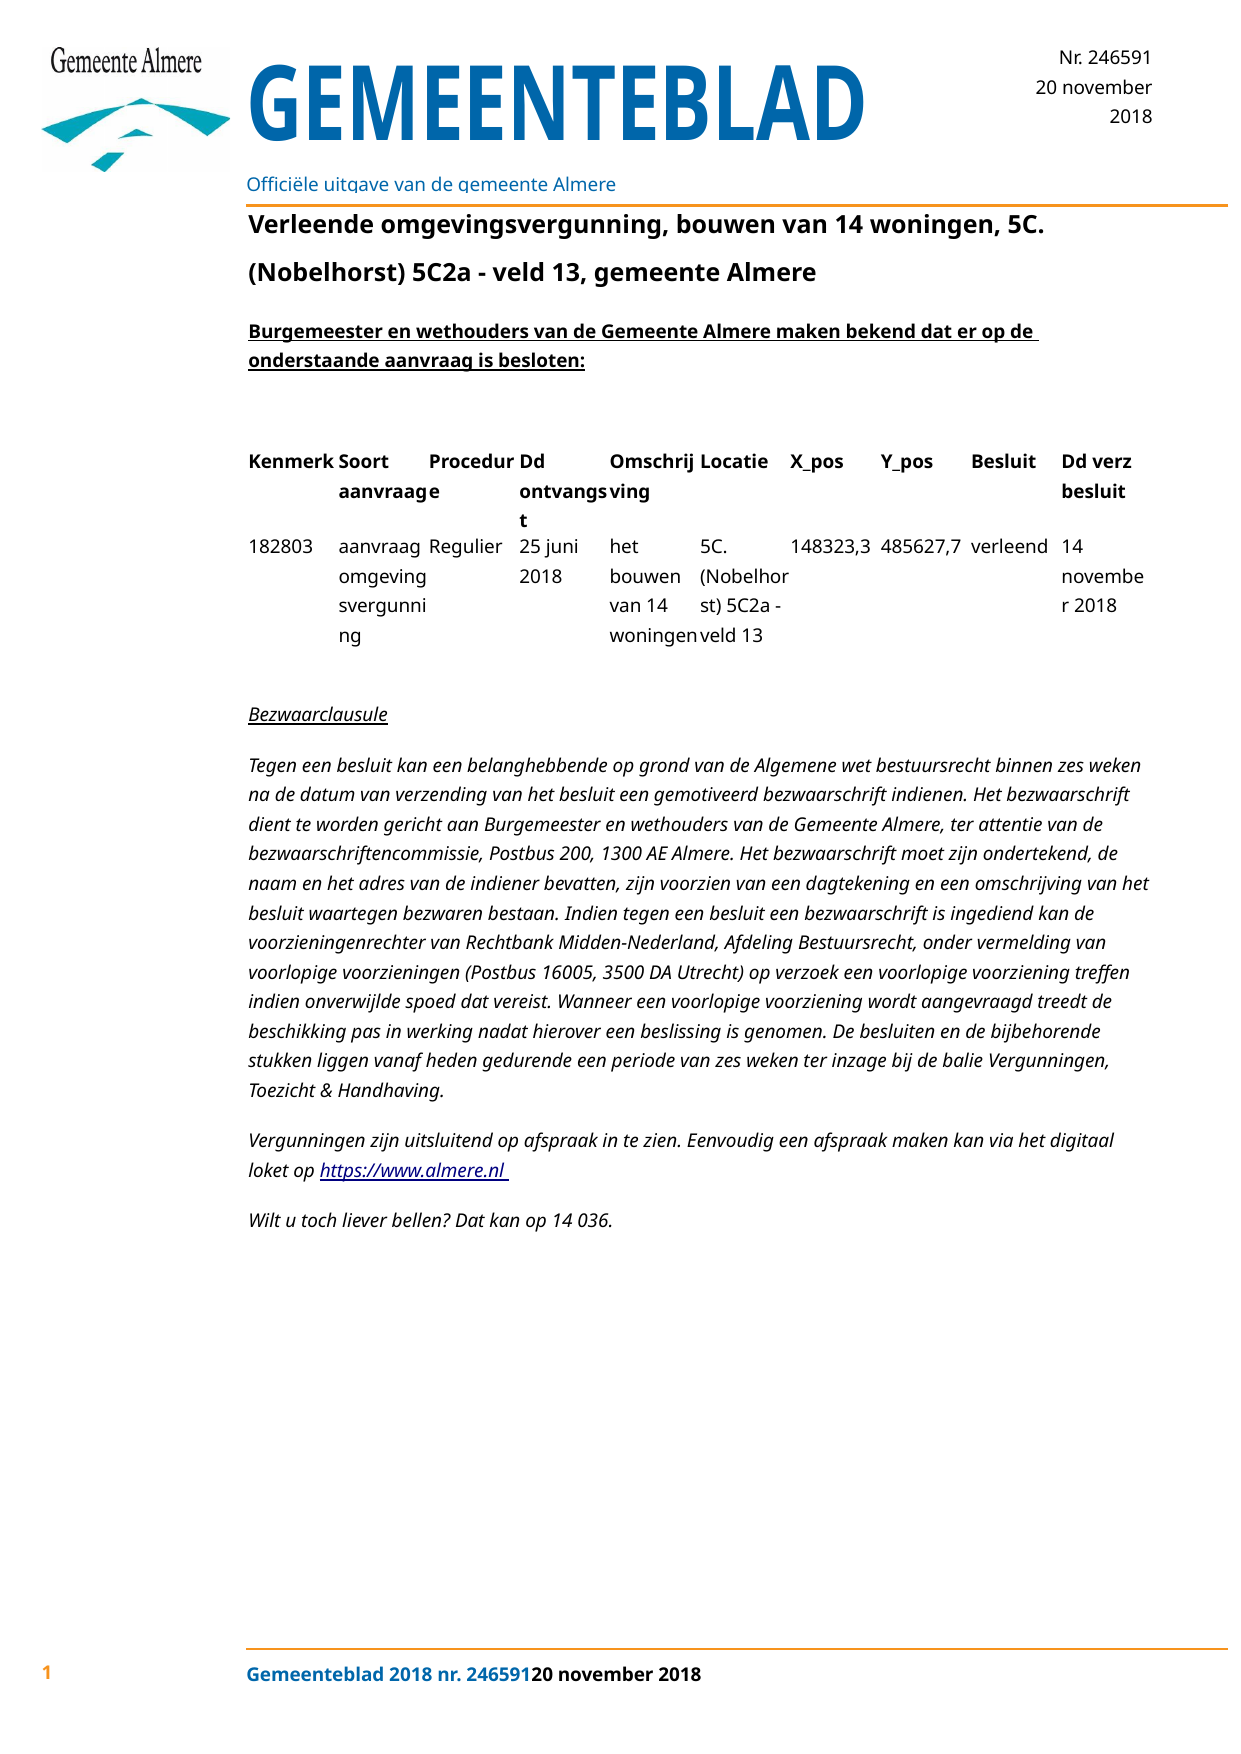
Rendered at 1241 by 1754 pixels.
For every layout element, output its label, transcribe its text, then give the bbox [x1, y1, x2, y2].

table_cell 148323,3 [790, 533, 881, 648]
table_cell 182803 [248, 533, 338, 648]
table_header Besluit [971, 449, 1061, 533]
table_cell 5C. (Nobelhorst) 5C2a - veld 13 [700, 533, 790, 648]
table_header Kenmerk [248, 449, 338, 533]
table_cell 14 november 2018 [1061, 533, 1152, 648]
table_header Dd ontvangst [519, 449, 609, 533]
text Wilt u toch liever bellen? Dat kan op 14 036. [248, 1208, 1152, 1233]
table_header Locatie [700, 449, 790, 533]
table_header Procedure [429, 449, 519, 533]
table_cell Regulier [429, 533, 519, 648]
table_cell het bouwen van 14 woningen [609, 533, 700, 648]
table_cell verleend [971, 533, 1061, 648]
picture [41, 47, 231, 172]
table_header Soort aanvraag [338, 449, 429, 533]
text Bezwaarclausule [248, 701, 1152, 727]
text Vergunningen zijn uitsluitend op afspraak in te zien. Eenvoudig een afspraak maken kan via het digitaal loket op https://www.almere.nl [248, 1128, 1152, 1183]
text Verleende omgevingsvergunning, bouwen van 14 woningen, 5C. (Nobelhorst) 5C2a - veld 13, gemeente Almere [248, 207, 1152, 288]
text Tegen een besluit kan een belanghebbende op grond van de Algemene wet bestuursrecht binnen zes weken na de datum van verzending van het besluit een gemotiveerd bezwaarschrift indienen. Het bezwaarschrift dient te worden gericht aan Burgemeester en wethouders van de Gemeente Almere, ter attentie van de bezwaarschriftencommissie, Postbus 200, 1300 AE Almere. Het bezwaarschrift moet zijn ondertekend, de naam en het adres van de indiener bevatten, zijn voorzien van een dagtekening en een omschrijving van het besluit waartegen bezwaren bestaan. Indien tegen een besluit een bezwaarschrift is ingediend kan de voorzieningenrechter van Rechtbank Midden-Nederland, Afdeling Bestuursrecht, onder vermelding van voorlopige voorzieningen (Postbus 16005, 3500 DA Utrecht) op verzoek een voorlopige voorziening treffen indien onverwijlde spoed dat vereist. Wanneer een voorlopige voorziening wordt aangevraagd treedt de beschikking pas in werking nadat hierover een beslissing is genomen. De besluiten en de bijbehorende stukken liggen vanaf heden gedurende een periode van zes weken ter inzage bij de balie Vergunningen, Toezicht & Handhaving. [248, 752, 1152, 1103]
table_header Y_pos [881, 449, 971, 533]
text Burgemeester en wethouders van de Gemeente Almere maken bekend dat er op de onderstaande aanvraag is besloten: [248, 318, 1152, 373]
table_cell 25 juni 2018 [519, 533, 609, 648]
table_header Omschrijving [609, 449, 700, 533]
table_cell 485627,7 [881, 533, 971, 648]
table_header Dd verz besluit [1061, 449, 1152, 533]
table_header X_pos [790, 449, 881, 533]
table_cell aanvraag omgevingsvergunning [338, 533, 429, 648]
